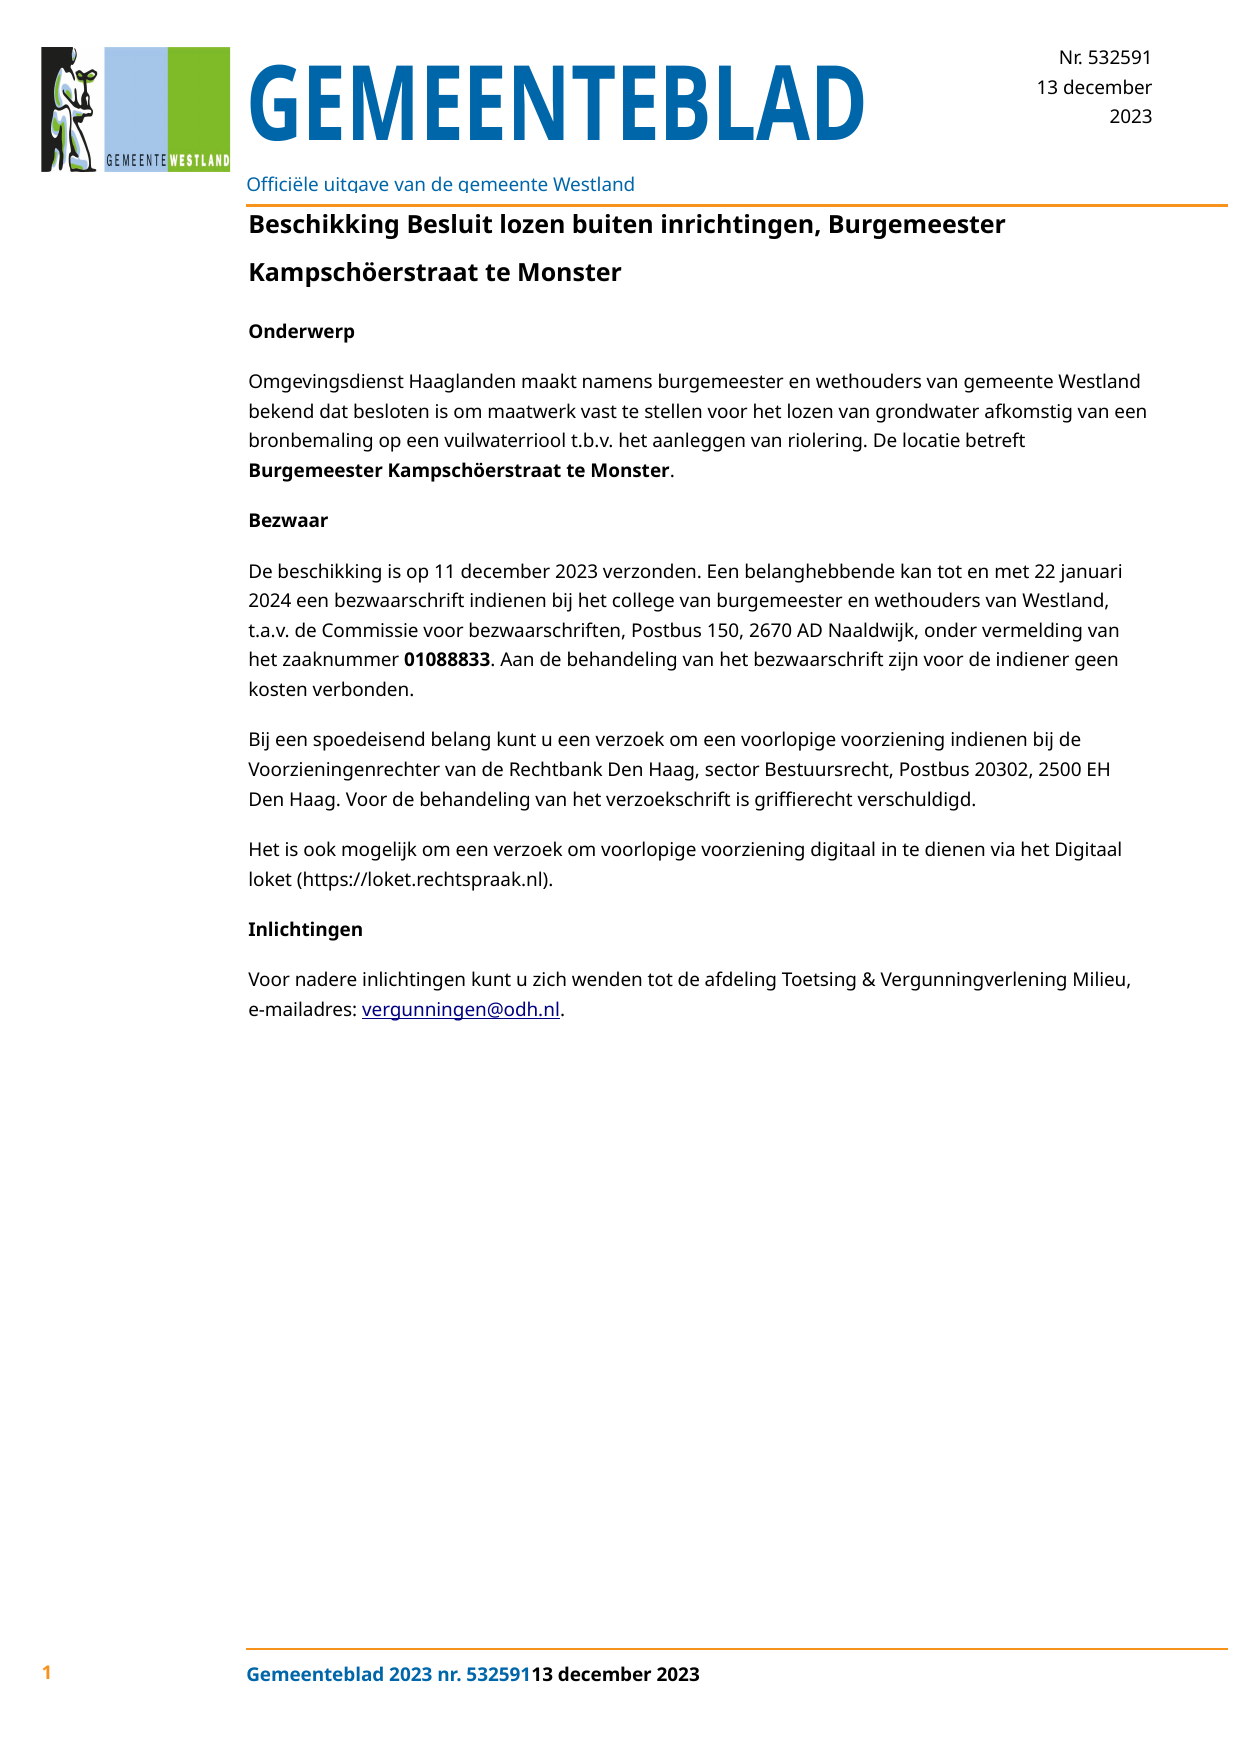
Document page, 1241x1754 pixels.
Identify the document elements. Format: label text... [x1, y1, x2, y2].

text Het is ook mogelijk om een verzoek om voorlopige voorziening digitaal in te dienen via het Digitaal loket (https://loket.rechtspraak.nl). [248, 836, 1152, 892]
picture [41, 47, 231, 172]
text Beschikking Besluit lozen buiten inrichtingen, Burgemeester Kampschöerstraat te Monster [248, 207, 1152, 288]
text Inlichtingen [248, 916, 1152, 942]
text Bezwaar [248, 507, 1152, 533]
text Omgevingsdienst Haaglanden maakt namens burgemeester en wethouders van gemeente Westland bekend dat besloten is om maatwerk vast te stellen voor het lozen van grondwater afkomstig van een bronbemaling op een vuilwaterriool t.b.v. het aanleggen van riolering. De locatie betreft Burgemeester Kampschöerstraat te Monster. [248, 368, 1152, 483]
text Onderwerp [248, 318, 1152, 344]
text Bij een spoedeisend belang kunt u een verzoek om een voorlopige voorziening indienen bij de Voorzieningenrechter van de Rechtbank Den Haag, sector Bestuursrecht, Postbus 20302, 2500 EH Den Haag. Voor de behandeling van het verzoekschrift is griffierecht verschuldigd. [248, 727, 1152, 812]
text Voor nadere inlichtingen kunt u zich wenden tot de afdeling Toetsing & Vergunningverlening Milieu, e-mailadres: vergunningen@odh.nl. [248, 967, 1152, 1022]
text De beschikking is op 11 december 2023 verzonden. Een belanghebbende kan tot en met 22 januari 2024 een bezwaarschrift indienen bij het college van burgemeester en wethouders van Westland, t.a.v. de Commissie voor bezwaarschriften, Postbus 150, 2670 AD Naaldwijk, onder vermelding van het zaaknummer 01088833. Aan de behandeling van het bezwaarschrift zijn voor de indiener geen kosten verbonden. [248, 558, 1152, 702]
